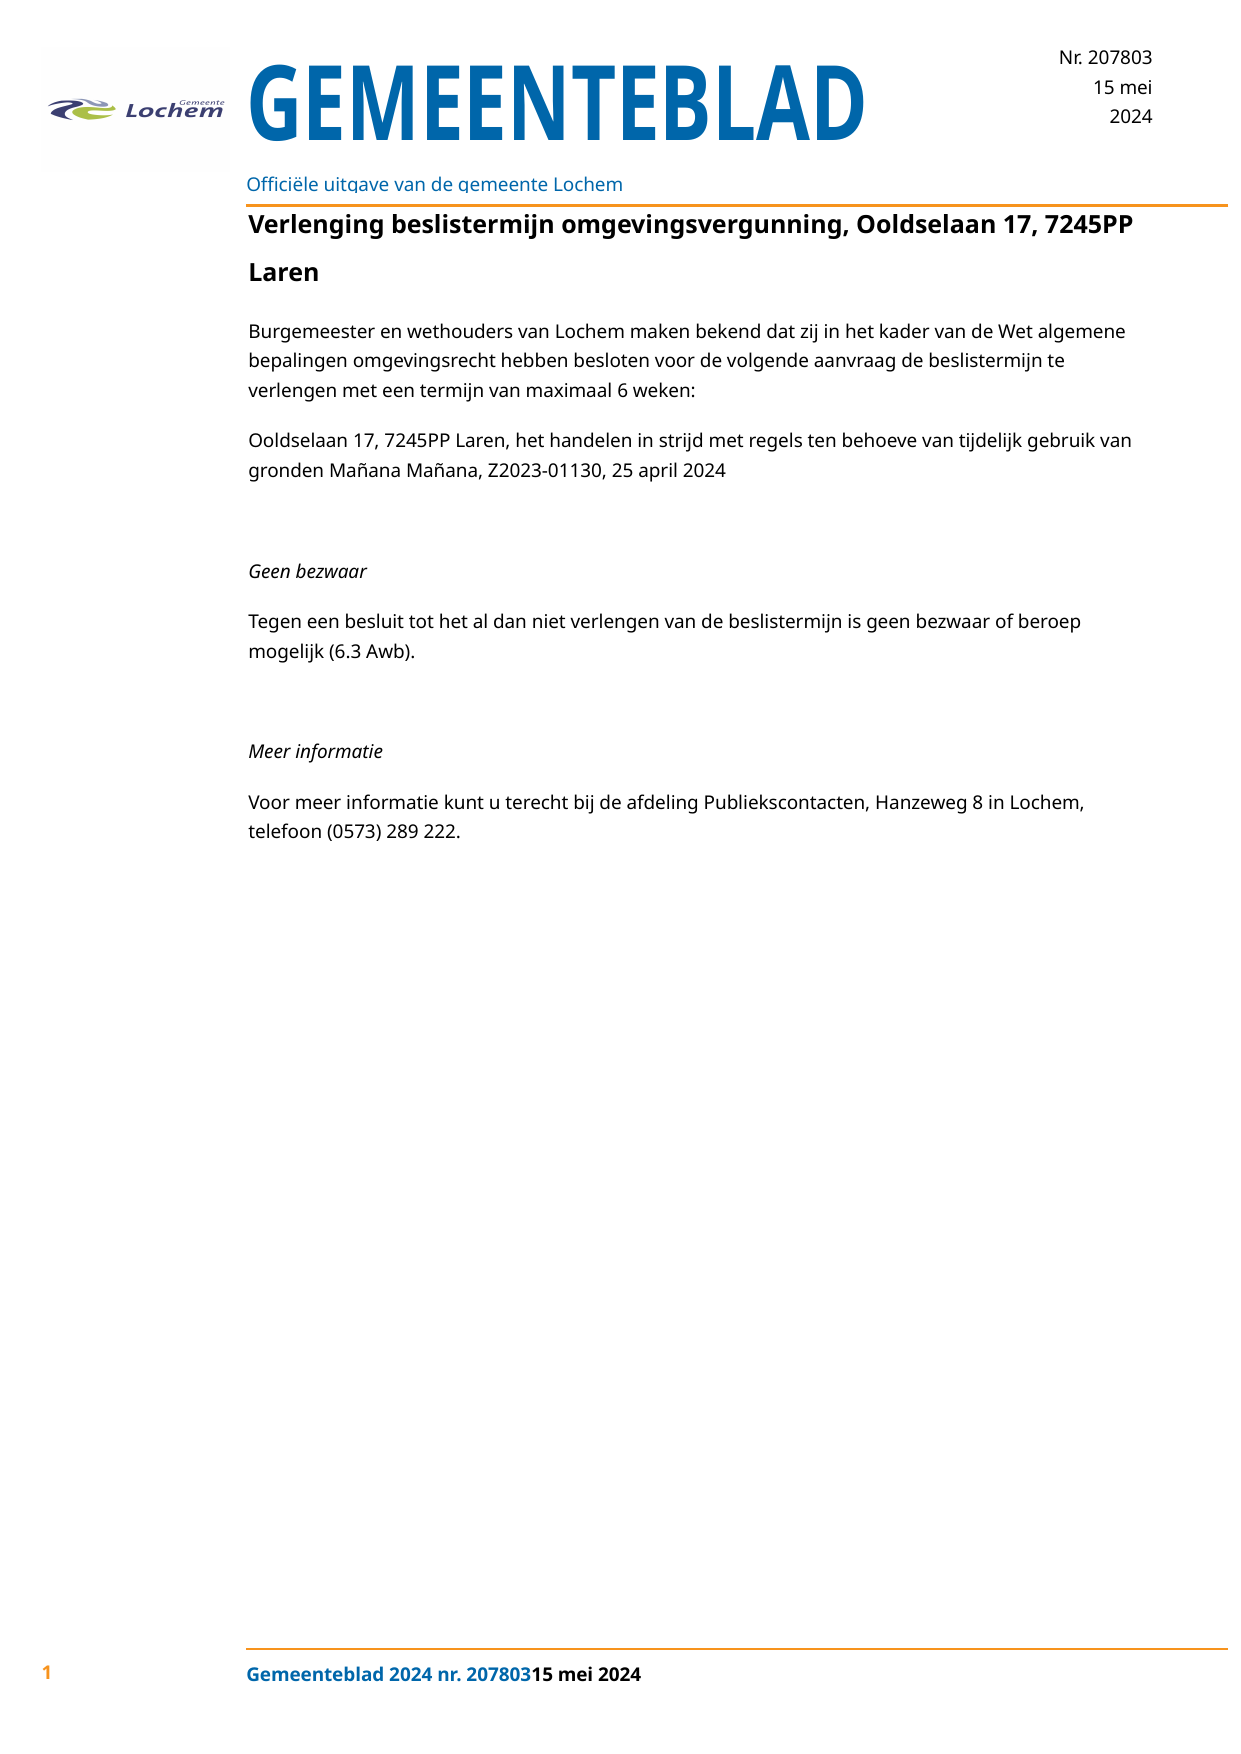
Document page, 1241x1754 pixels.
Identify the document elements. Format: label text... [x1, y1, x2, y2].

text Tegen een besluit tot het al dan niet verlengen van de beslistermijn is geen bezwaar of beroep mogelijk (6.3 Awb). [248, 608, 1152, 664]
picture [41, 47, 231, 172]
text Verlenging beslistermijn omgevingsvergunning, Ooldselaan 17, 7245PP Laren [248, 207, 1152, 288]
text Voor meer informatie kunt u terecht bij de afdeling Publiekscontacten, Hanzeweg 8 in Lochem, telefoon (0573) 289 222. [248, 789, 1152, 844]
text Burgemeester en wethouders van Lochem maken bekend dat zij in het kader van de Wet algemene bepalingen omgevingsrecht hebben besloten voor de volgende aanvraag de beslistermijn te verlengen met een termijn van maximaal 6 weken: [248, 318, 1152, 403]
text Ooldselaan 17, 7245PP Laren, het handelen in strijd met regels ten behoeve van tijdelijk gebruik van gronden Mañana Mañana, Z2023-01130, 25 april 2024 [248, 427, 1152, 483]
text Geen bezwaar [248, 558, 1152, 584]
text Meer informatie [248, 739, 1152, 764]
